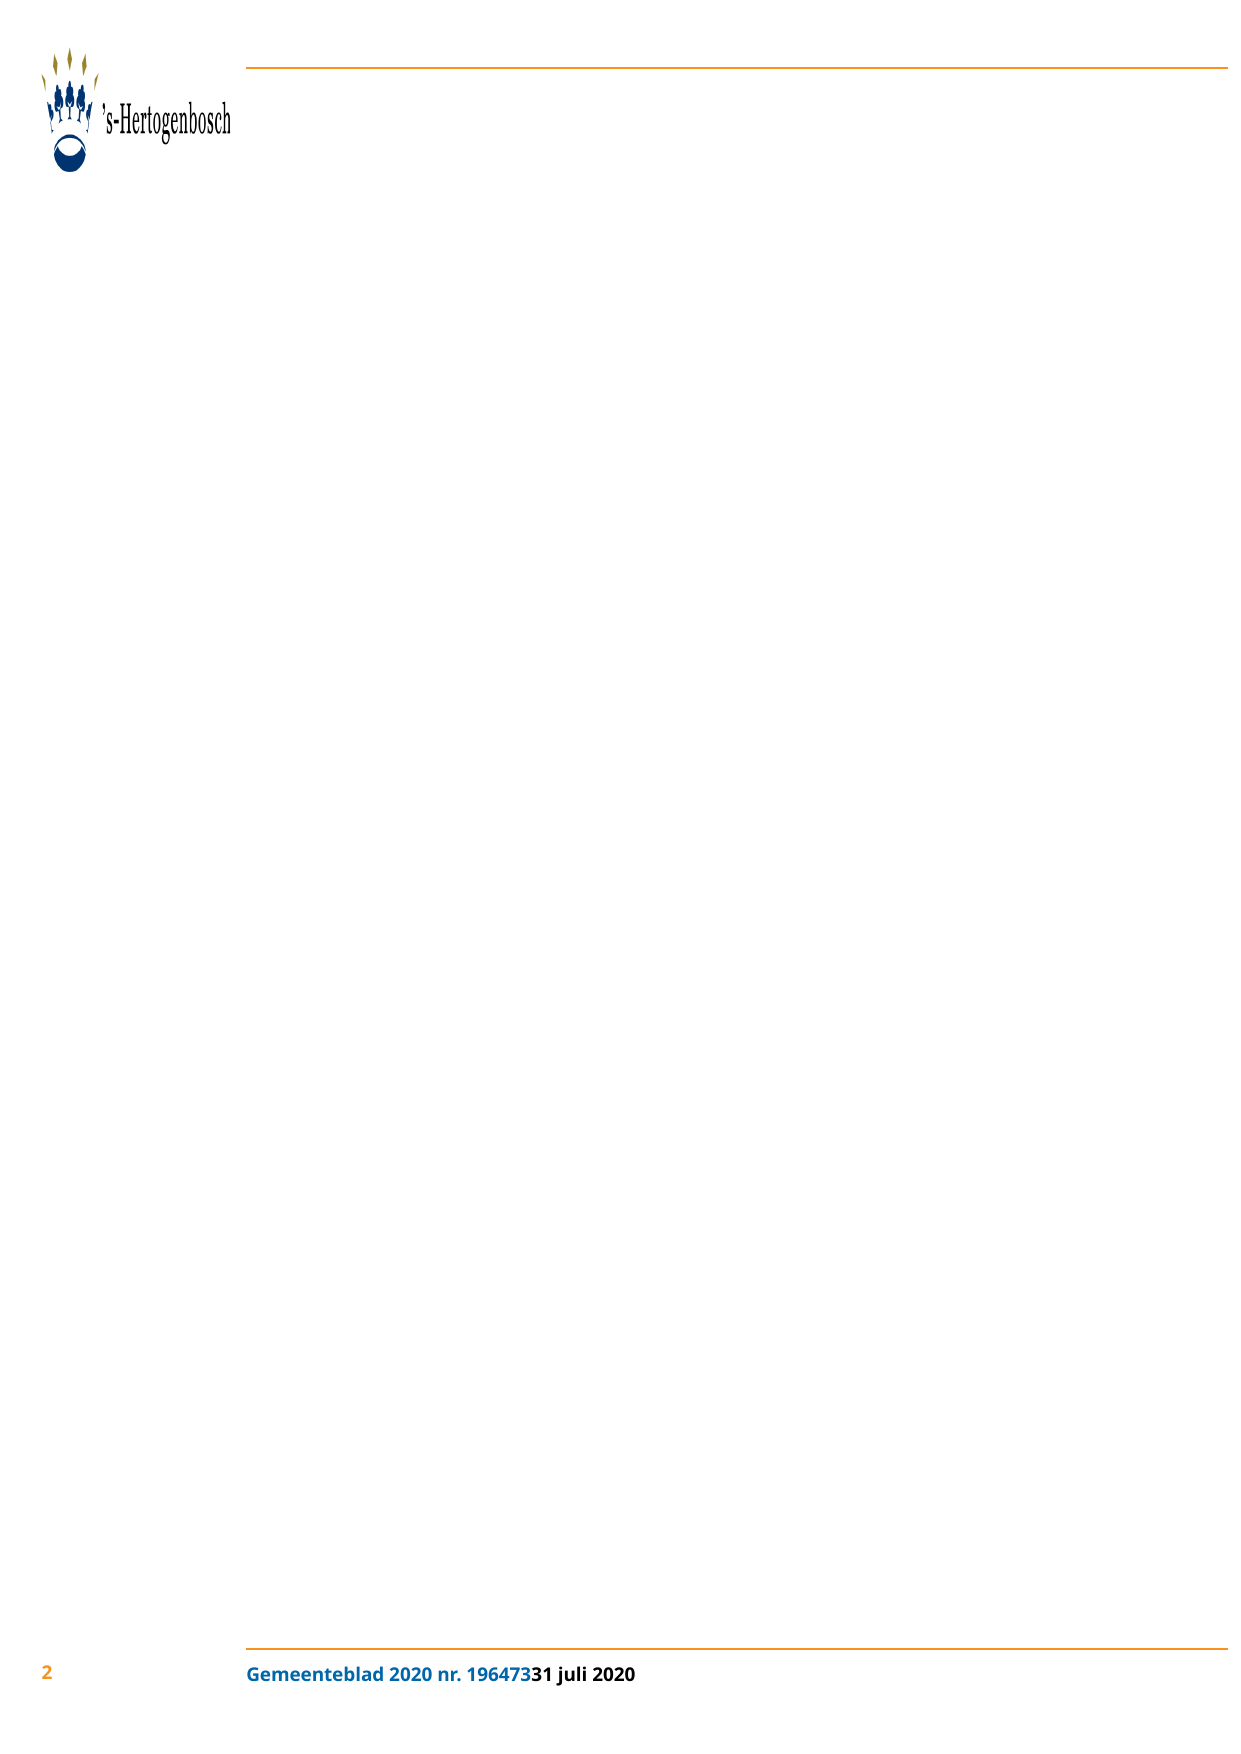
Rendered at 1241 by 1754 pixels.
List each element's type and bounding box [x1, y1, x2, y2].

picture [41, 47, 231, 172]
